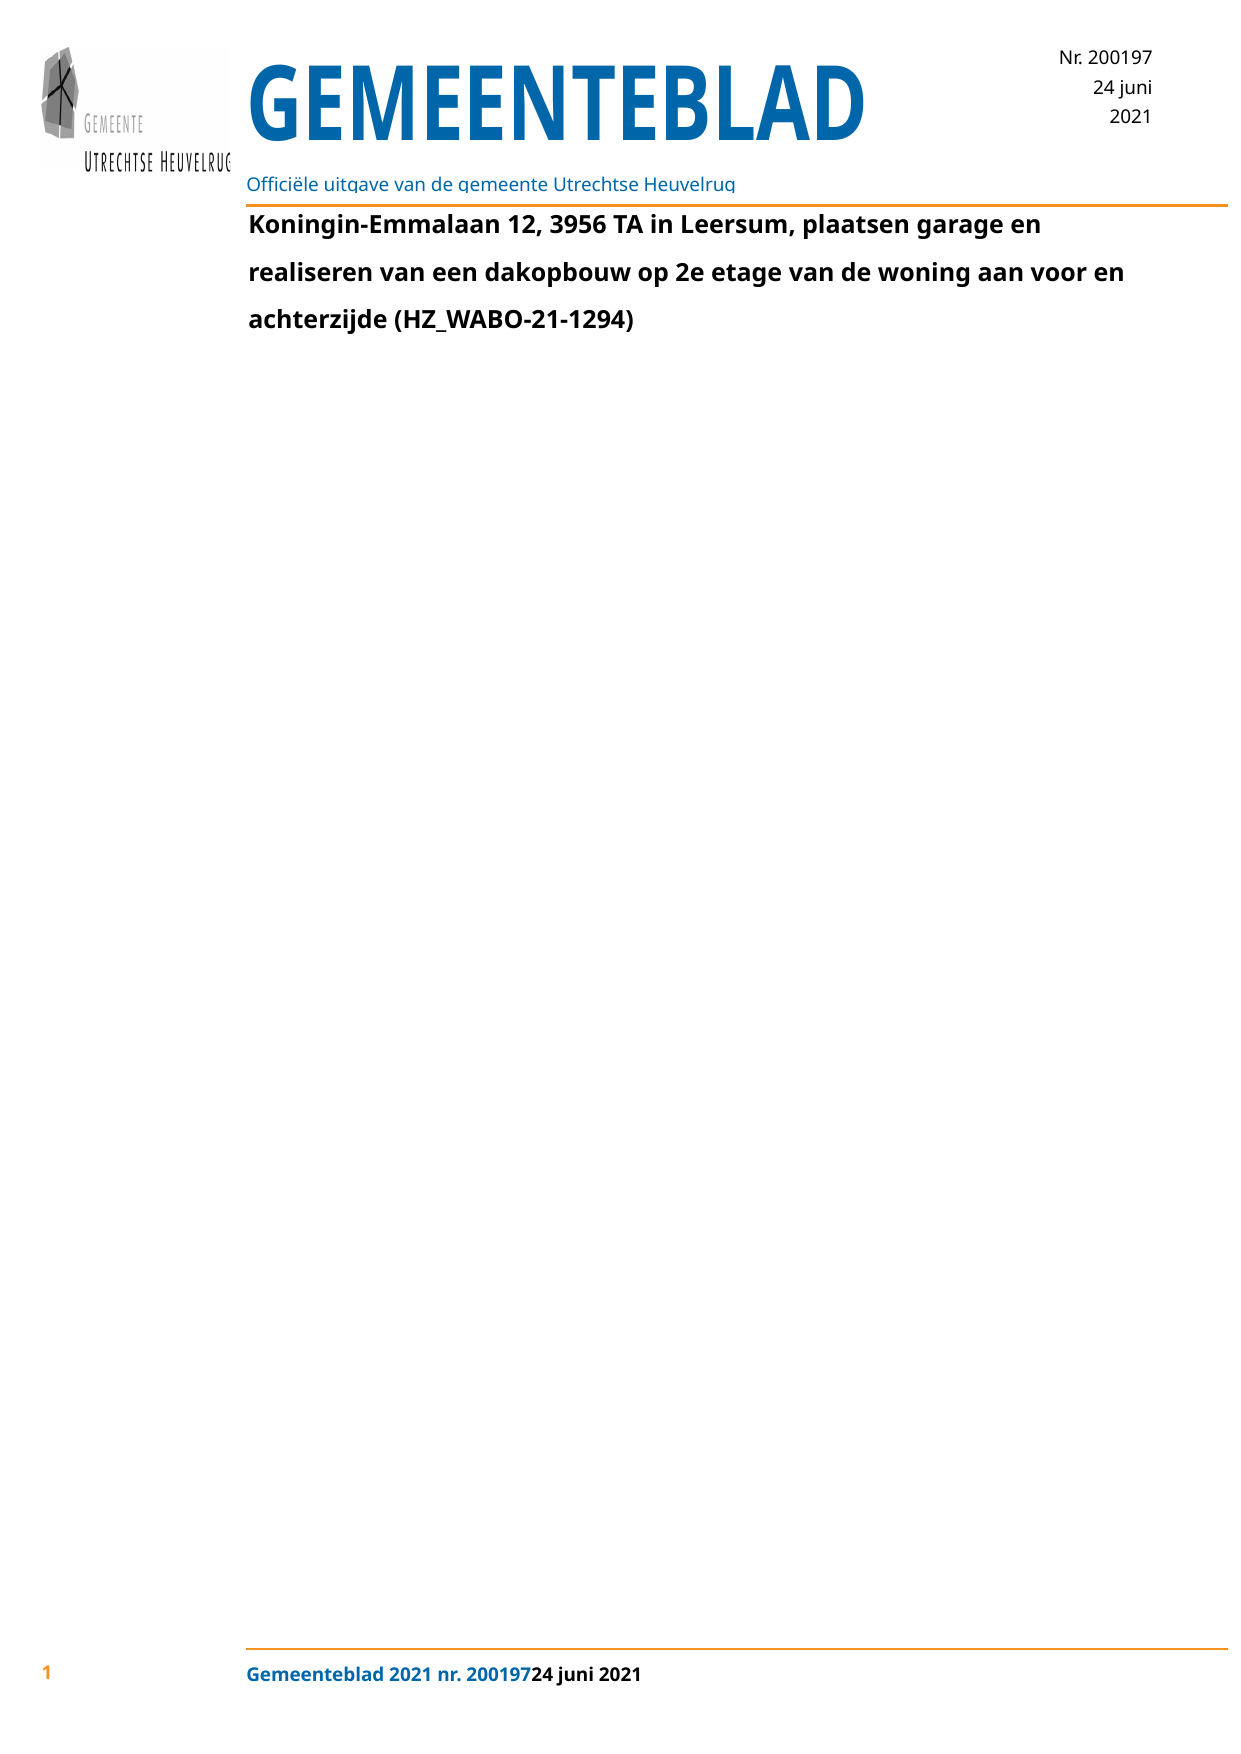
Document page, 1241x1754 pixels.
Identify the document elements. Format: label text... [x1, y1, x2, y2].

picture [41, 47, 231, 172]
text Koningin-Emmalaan 12, 3956 TA in Leersum, plaatsen garage en realiseren van een dakopbouw op 2e etage van de woning aan voor en achterzijde (HZ_WABO-21-1294) [248, 207, 1152, 336]
